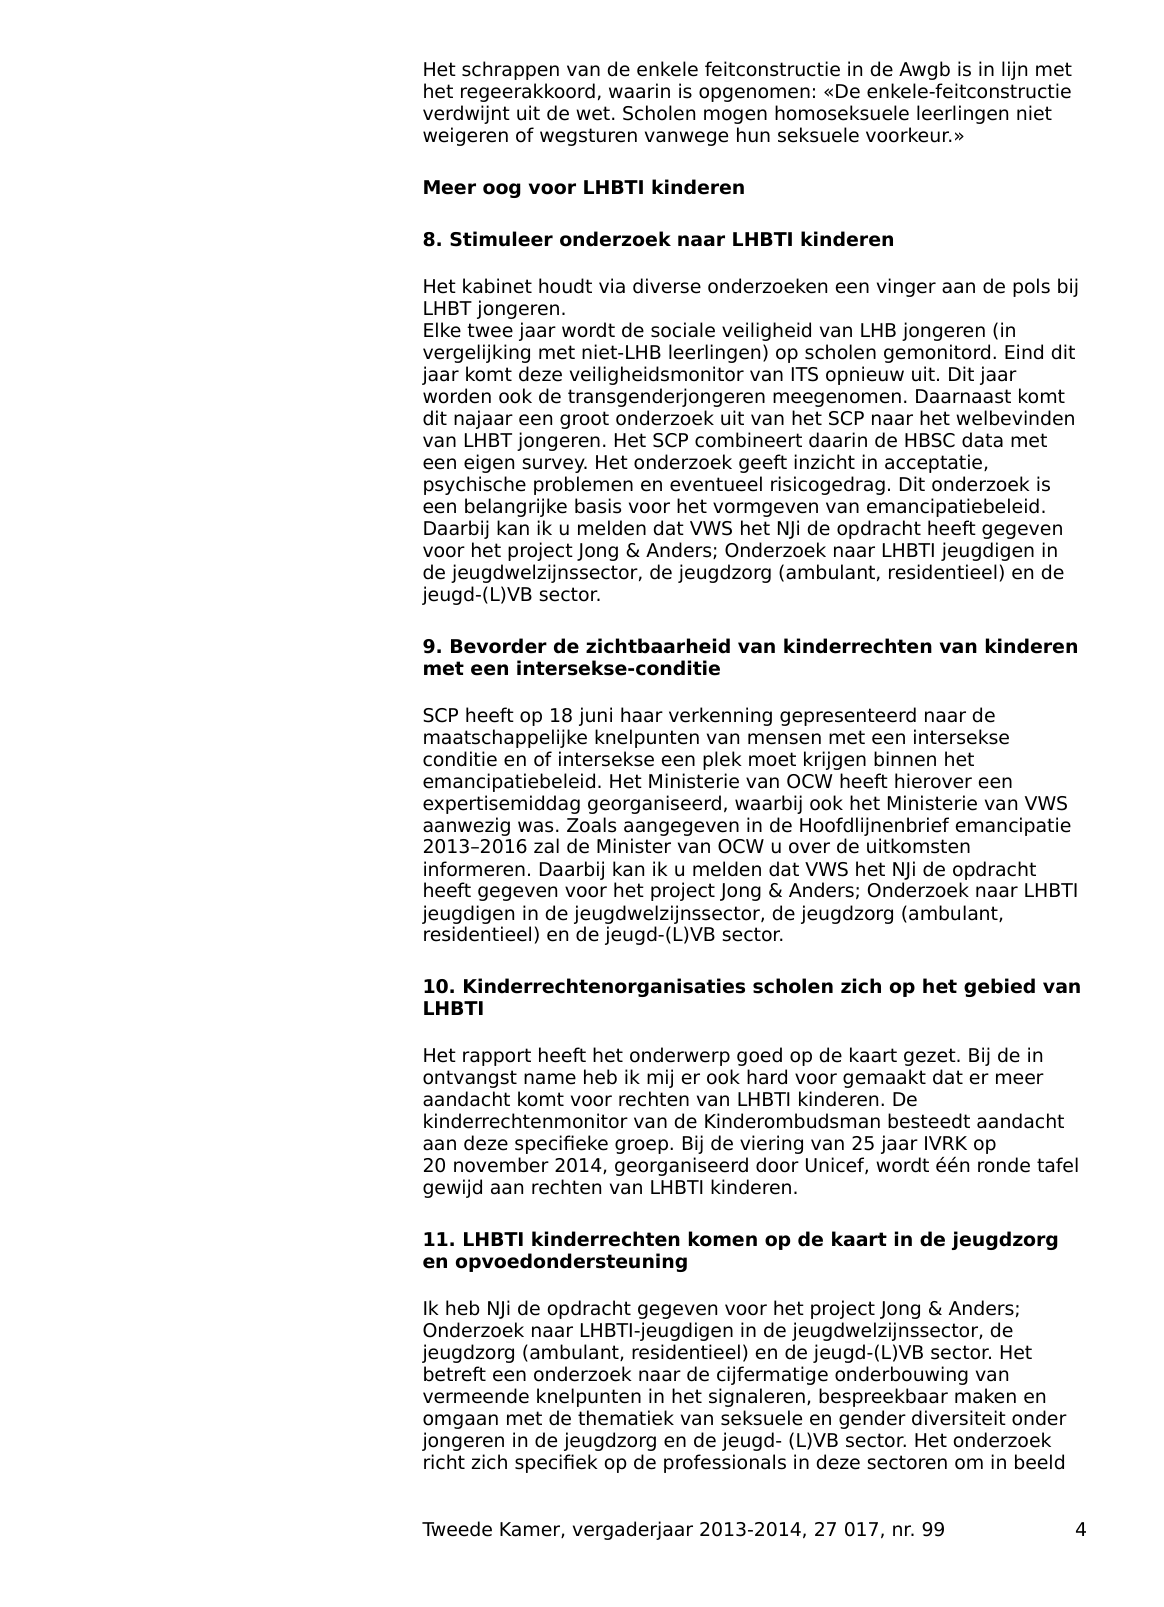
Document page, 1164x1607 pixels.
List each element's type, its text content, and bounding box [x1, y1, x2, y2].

text SCP heeft op 18 juni haar verkenning gepresenteerd naar de maatschappelijke knelpunten van mensen met een intersekse conditie en of intersekse een plek moet krijgen binnen het emancipatiebeleid. Het Ministerie van OCW heeft hierover een expertisemiddag georganiseerd, waarbij ook het Ministerie van VWS aanwezig was. Zoals aangegeven in de Hoofdlijnenbrief emancipatie 2013–2016 zal de Minister van OCW u over de uitkomsten informeren. Daarbij kan ik u melden dat VWS het NJi de opdracht heeft gegeven voor het project Jong & Anders; Onderzoek naar LHBTI jeugdigen in de jeugdwelzijnssector, de jeugdzorg (ambulant, residentieel) en de jeugd-(L)VB sector. [422, 704, 1087, 946]
subtitle 11. LHBTI kinderrechten komen op de kaart in de jeugdzorg en opvoedondersteuning [422, 1229, 1087, 1273]
text Elke twee jaar wordt de sociale veiligheid van LHB jongeren (in vergelijking met niet-LHB leerlingen) op scholen gemonitord. Eind dit jaar komt deze veiligheidsmonitor van ITS opnieuw uit. Dit jaar worden ook de transgenderjongeren meegenomen. Daarnaast komt dit najaar een groot onderzoek uit van het SCP naar het welbevinden van LHBT jongeren. Het SCP combineert daarin de HBSC data met een eigen survey. Het onderzoek geeft inzicht in acceptatie, psychische problemen en eventueel risicogedrag. Dit onderzoek is een belangrijke basis voor het vormgeven van emancipatiebeleid. [422, 320, 1087, 518]
text Het kabinet houdt via diverse onderzoeken een vinger aan de pols bij LHBT jongeren. [422, 276, 1087, 320]
text Daarbij kan ik u melden dat VWS het NJi de opdracht heeft gegeven voor het project Jong & Anders; Onderzoek naar LHBTI jeugdigen in de jeugdwelzijnssector, de jeugdzorg (ambulant, residentieel) en de jeugd-(L)VB sector. [422, 518, 1087, 606]
text Ik heb NJi de opdracht gegeven voor het project Jong & Anders; Onderzoek naar LHBTI-jeugdigen in de jeugdwelzijnssector, de jeugdzorg (ambulant, residentieel) en de jeugd-(L)VB sector. Het betreft een onderzoek naar de cijfermatige onderbouwing van vermeende knelpunten in het signaleren, bespreekbaar maken en omgaan met de thematiek van seksuele en gender diversiteit onder jongeren in de jeugdzorg en de jeugd- (L)VB sector. Het onderzoek richt zich specifiek op de professionals in deze sectoren om in beeld [422, 1298, 1087, 1474]
subtitle Meer oog voor LHBTI kinderen [422, 177, 1087, 199]
text Het schrappen van de enkele feitconstructie in de Awgb is in lijn met het regeerakkoord, waarin is opgenomen: «De enkele-feitconstructie verdwijnt uit de wet. Scholen mogen homoseksuele leerlingen niet weigeren of wegsturen vanwege hun seksuele voorkeur.» [422, 59, 1087, 147]
text Het rapport heeft het onderwerp goed op de kaart gezet. Bij de in ontvangst name heb ik mij er ook hard voor gemaakt dat er meer aandacht komt voor rechten van LHBTI kinderen. De kinderrechtenmonitor van de Kinderombudsman besteedt aandacht aan deze specifieke groep. Bij de viering van 25 jaar IVRK op 20 november 2014, georganiseerd door Unicef, wordt één ronde tafel gewijd aan rechten van LHBTI kinderen. [422, 1045, 1087, 1199]
subtitle 10. Kinderrechtenorganisaties scholen zich op het gebied van LHBTI [422, 976, 1087, 1020]
subtitle 8. Stimuleer onderzoek naar LHBTI kinderen [422, 229, 1087, 251]
subtitle 9. Bevorder de zichtbaarheid van kinderrechten van kinderen met een intersekse-conditie [422, 636, 1087, 679]
